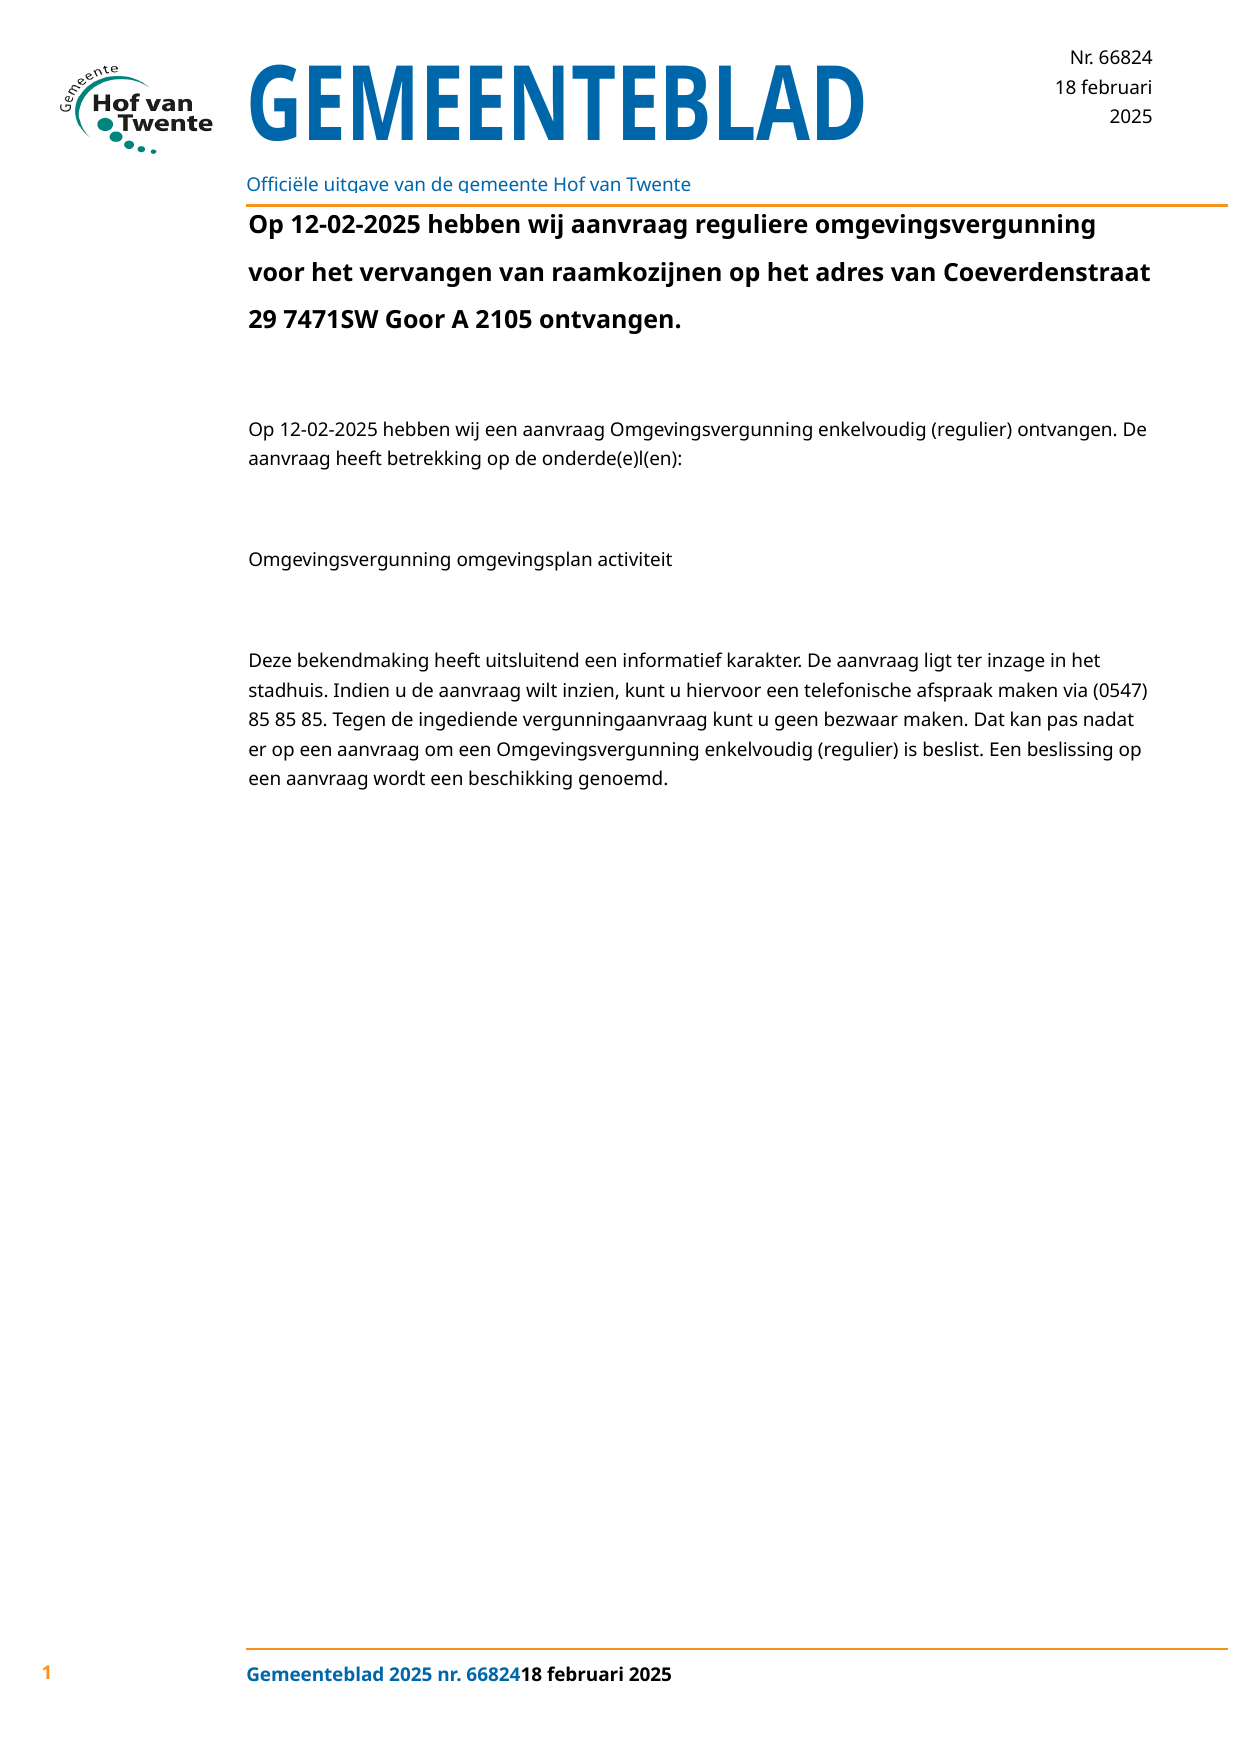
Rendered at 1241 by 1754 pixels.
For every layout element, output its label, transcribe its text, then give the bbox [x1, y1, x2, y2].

picture [41, 47, 231, 172]
text Deze bekendmaking heeft uitsluitend een informatief karakter. De aanvraag ligt ter inzage in het stadhuis. Indien u de aanvraag wilt inzien, kunt u hiervoor een telefonische afspraak maken via (0547) 85 85 85. Tegen de ingediende vergunningaanvraag kunt u geen bezwaar maken. Dat kan pas nadat er op een aanvraag om een Omgevingsvergunning enkelvoudig (regulier) is beslist. Een beslissing op een aanvraag wordt een beschikking genoemd. [248, 647, 1152, 791]
text Op 12-02-2025 hebben wij een aanvraag Omgevingsvergunning enkelvoudig (regulier) ontvangen. De aanvraag heeft betrekking op de onderde(e)l(en): [248, 416, 1152, 471]
text Op 12-02-2025 hebben wij aanvraag reguliere omgevingsvergunning voor het vervangen van raamkozijnen op het adres van Coeverdenstraat 29 7471SW Goor A 2105 ontvangen. [248, 207, 1152, 336]
text Omgevingsvergunning omgevingsplan activiteit [248, 546, 1152, 572]
